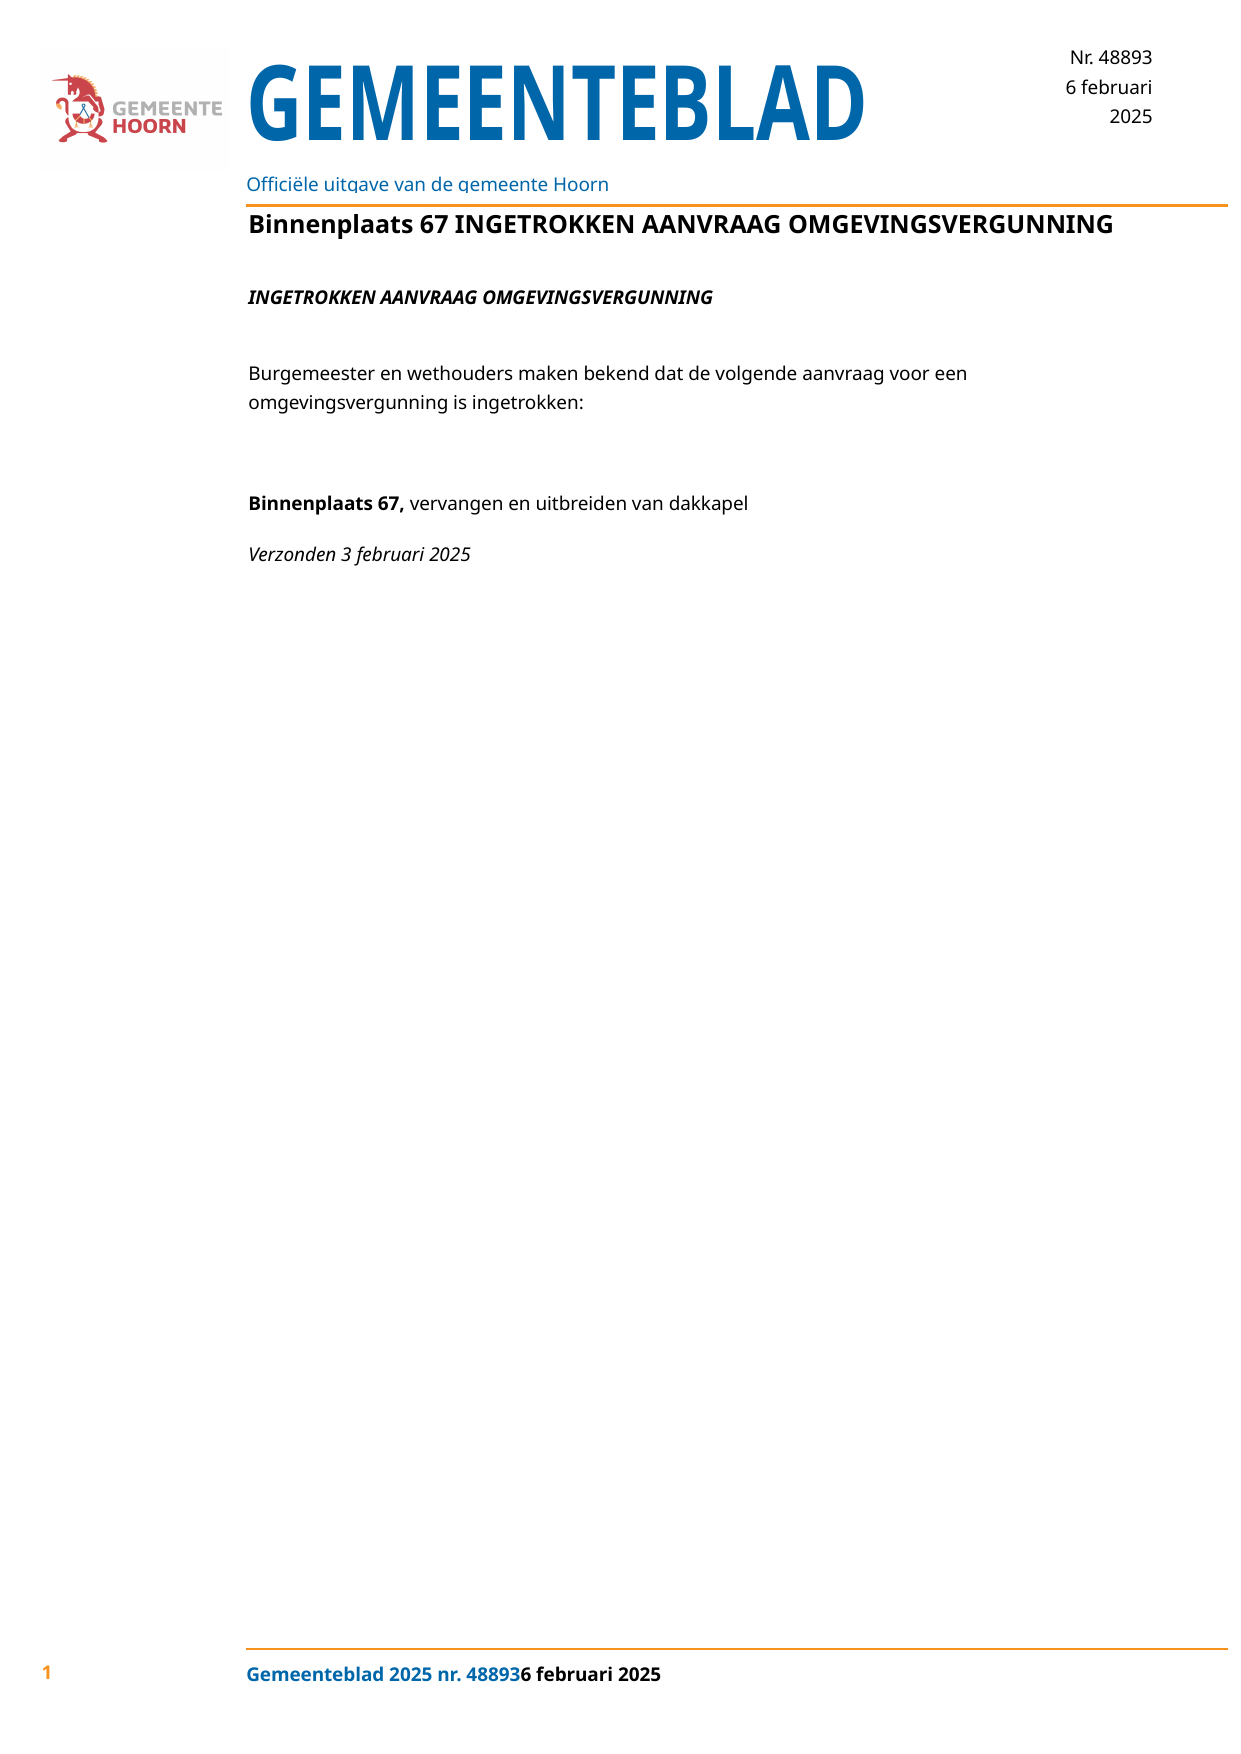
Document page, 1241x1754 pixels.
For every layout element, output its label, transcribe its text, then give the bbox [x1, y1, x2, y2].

text Burgemeester en wethouders maken bekend dat de volgende aanvraag voor een omgevingsvergunning is ingetrokken: [248, 360, 1152, 415]
picture [41, 47, 231, 172]
text Binnenplaats 67 INGETROKKEN AANVRAAG OMGEVINGSVERGUNNING [248, 207, 1152, 241]
text Verzonden 3 februari 2025 [248, 541, 1152, 567]
text INGETROKKEN AANVRAAG OMGEVINGSVERGUNNING [248, 284, 1152, 309]
text Binnenplaats 67, vervangen en uitbreiden van dakkapel [248, 490, 1152, 516]
